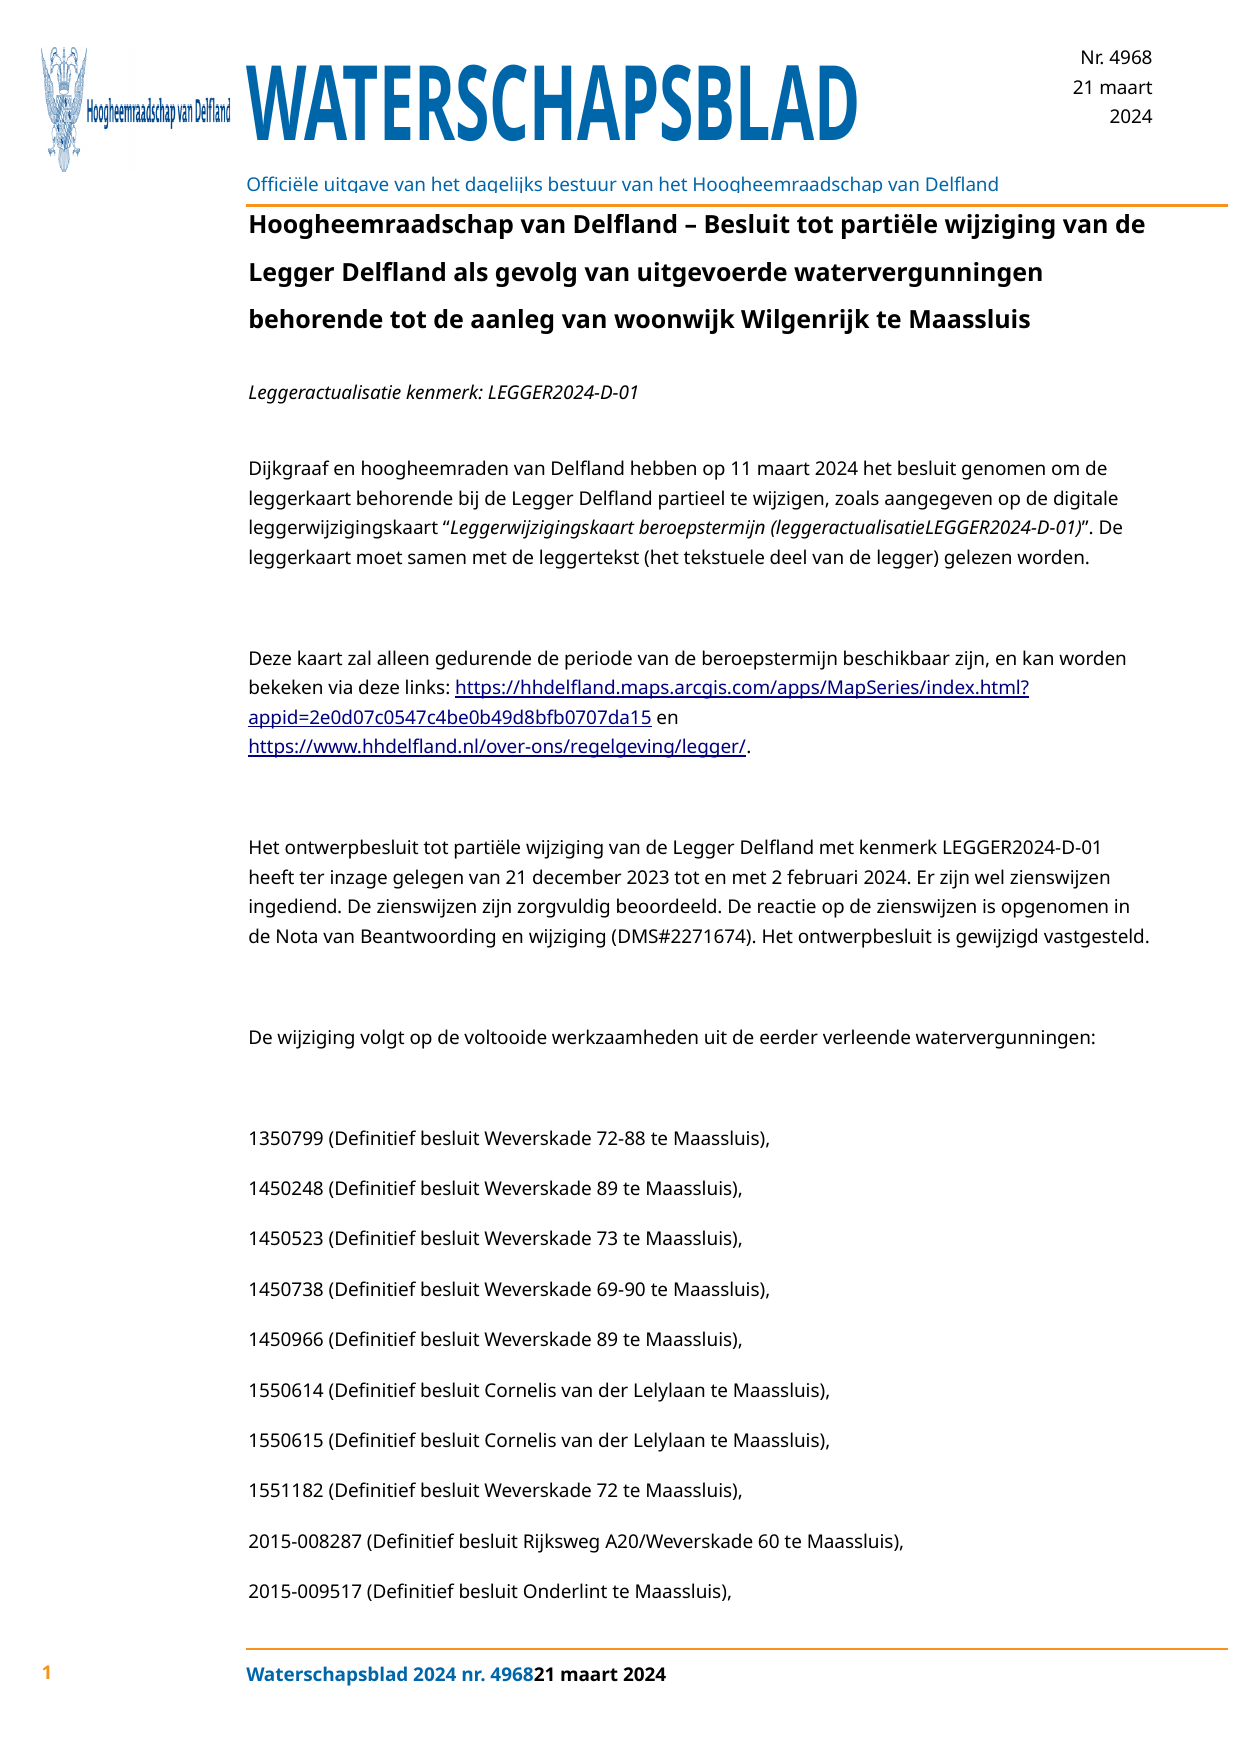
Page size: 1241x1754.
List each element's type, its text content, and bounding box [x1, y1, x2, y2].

text 1350799 (Definitief besluit Weverskade 72-88 te Maassluis), [248, 1125, 1152, 1151]
text Het ontwerpbesluit tot partiële wijziging van de Legger Delfland met kenmerk LEGGER2024-D-01 heeft ter inzage gelegen van 21 december 2023 tot en met 2 februari 2024. Er zijn wel zienswijzen ingediend. De zienswijzen zijn zorgvuldig beoordeeld. De reactie op de zienswijzen is opgenomen in de Nota van Beantwoording en wijziging (DMS#2271674). Het ontwerpbesluit is gewijzigd vastgesteld. [248, 834, 1152, 949]
text Hoogheemraadschap van Delfland – Besluit tot partiële wijziging van de Legger Delfland als gevolg van uitgevoerde watervergunningen behorende tot de aanleg van woonwijk Wilgenrijk te Maassluis [248, 207, 1152, 336]
text 1550614 (Definitief besluit Cornelis van der Lelylaan te Maassluis), [248, 1377, 1152, 1403]
text 1450966 (Definitief besluit Weverskade 89 te Maassluis), [248, 1326, 1152, 1352]
text 1450738 (Definitief besluit Weverskade 69-90 te Maassluis), [248, 1276, 1152, 1302]
text 1550615 (Definitief besluit Cornelis van der Lelylaan te Maassluis), [248, 1427, 1152, 1453]
picture [41, 47, 231, 172]
text 1450248 (Definitief besluit Weverskade 89 te Maassluis), [248, 1175, 1152, 1201]
text Deze kaart zal alleen gedurende de periode van de beroepstermijn beschikbaar zijn, en kan worden bekeken via deze links: https://hhdelfland.maps.arcgis.com/apps/MapSeries/index.html?appid=2e0d07c0547c4be0b49d8bfb0707da15 en https://www.hhdelfland.nl/over-ons/regelgeving/legger/. [248, 645, 1152, 759]
text 2015-008287 (Definitief besluit Rijksweg A20/Weverskade 60 te Maassluis), [248, 1528, 1152, 1554]
text 1551182 (Definitief besluit Weverskade 72 te Maassluis), [248, 1478, 1152, 1503]
text Dijkgraaf en hoogheemraden van Delfland hebben op 11 maart 2024 het besluit genomen om de leggerkaart behorende bij de Legger Delfland partieel te wijzigen, zoals aangegeven op de digitale leggerwijzigingskaart “Leggerwijzigingskaart beroepstermijn (leggeractualisatieLEGGER2024-D-01)”. De leggerkaart moet samen met de leggertekst (het tekstuele deel van de legger) gelezen worden. [248, 455, 1152, 570]
text 1450523 (Definitief besluit Weverskade 73 te Maassluis), [248, 1226, 1152, 1251]
text De wijziging volgt op de voltooide werkzaamheden uit de eerder verleende watervergunningen: [248, 1024, 1152, 1050]
text 2015-009517 (Definitief besluit Onderlint te Maassluis), [248, 1578, 1152, 1604]
text Leggeractualisatie kenmerk: LEGGER2024-D-01 [248, 379, 1152, 405]
